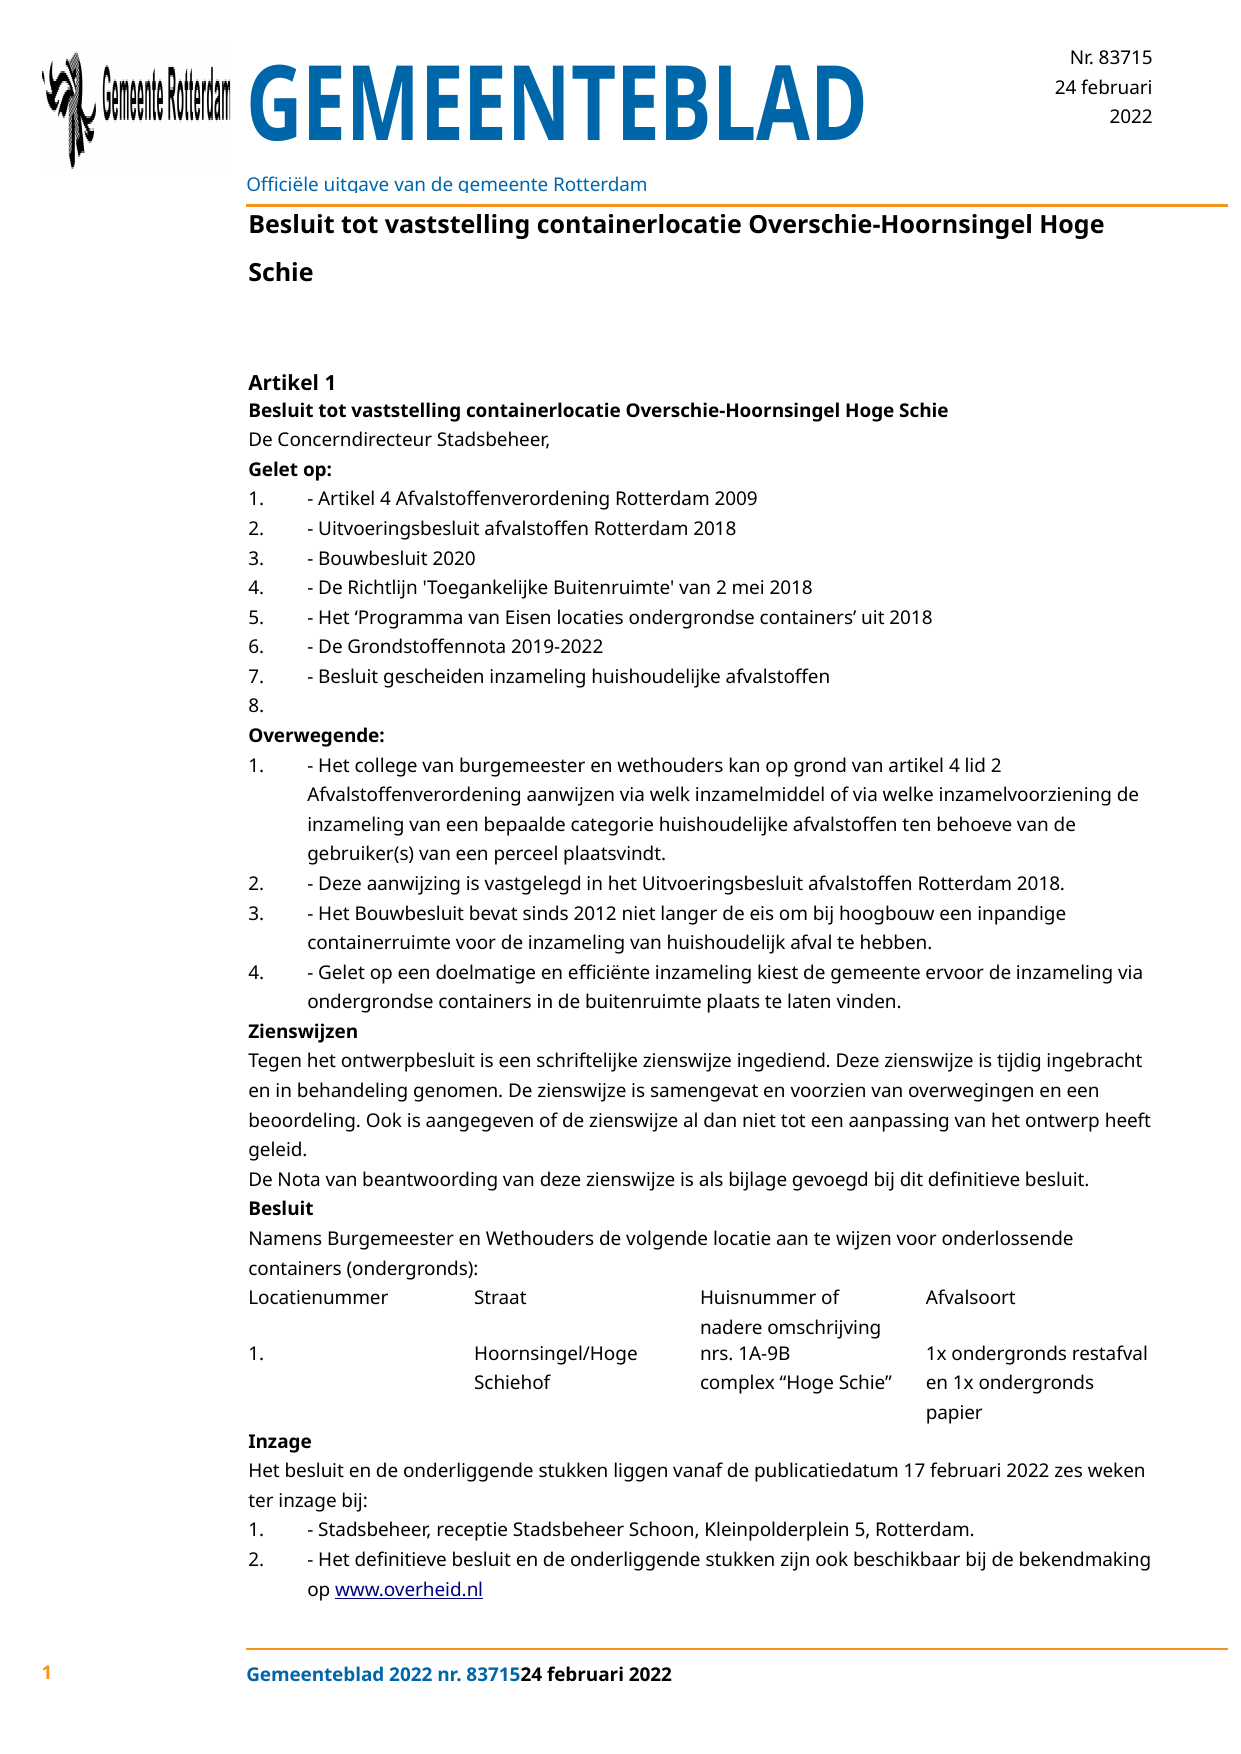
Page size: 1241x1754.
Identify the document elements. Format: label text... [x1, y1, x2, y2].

text Besluit tot vaststelling containerlocatie Overschie-Hoornsingel Hoge Schie [248, 207, 1152, 288]
table_cell 1. [248, 1340, 474, 1424]
table_cell nrs. 1A-9B complex “Hoge Schie” [700, 1340, 926, 1424]
text Namens Burgemeester en Wethouders de volgende locatie aan te wijzen voor onderlossende containers (ondergronds): [248, 1225, 1152, 1280]
table_header Huisnummer of nadere omschrijving [700, 1284, 926, 1340]
table_header Straat [474, 1284, 700, 1340]
list - Deze aanwijzing is vastgelegd in het Uitvoeringsbesluit afvalstoffen Rotterdam 2018. [248, 870, 1152, 896]
text Gelet op: [248, 456, 1152, 482]
text Artikel 1 [248, 368, 1152, 397]
text Het besluit en de onderliggende stukken liggen vanaf de publicatiedatum 17 februari 2022 zes weken ter inzage bij: [248, 1457, 1152, 1513]
text Tegen het ontwerpbesluit is een schriftelijke zienswijze ingediend. Deze zienswijze is tijdig ingebracht en in behandeling genomen. De zienswijze is samengevat en voorzien van overwegingen en een beoordeling. Ook is aangegeven of de zienswijze al dan niet tot een aanpassing van het ontwerp heeft geleid. [248, 1048, 1152, 1162]
list - Bouwbesluit 2020 [248, 545, 1152, 570]
list - Het definitieve besluit en de onderliggende stukken zijn ook beschikbaar bij de bekendmaking op www.overheid.nl [248, 1546, 1152, 1601]
text Overwegende: [248, 722, 1152, 748]
list - Artikel 4 Afvalstoffenverordening Rotterdam 2009 [248, 486, 1152, 511]
text De Concerndirecteur Stadsbeheer, [248, 426, 1152, 452]
list - Gelet op een doelmatige en efficiënte inzameling kiest de gemeente ervoor de inzameling via ondergrondse containers in de buitenruimte plaats te laten vinden. [248, 959, 1152, 1014]
list - De Richtlijn 'Toegankelijke Buitenruimte' van 2 mei 2018 [248, 574, 1152, 600]
list - Het Bouwbesluit bevat sinds 2012 niet langer de eis om bij hoogbouw een inpandige containerruimte voor de inzameling van huishoudelijk afval te hebben. [248, 900, 1152, 955]
list - Het ‘Programma van Eisen locaties ondergrondse containers’ uit 2018 [248, 604, 1152, 629]
table_header Locatienummer [248, 1284, 474, 1340]
table_cell 1x ondergronds restafval en 1x ondergronds papier [926, 1340, 1152, 1424]
list - Besluit gescheiden inzameling huishoudelijke afvalstoffen [248, 663, 1152, 689]
picture [41, 47, 231, 172]
text Inzage [248, 1428, 1152, 1453]
list - Het college van burgemeester en wethouders kan op grond van artikel 4 lid 2 Afvalstoffenverordening aanwijzen via welk inzamelmiddel of via welke inzamelvoorziening de inzameling van een bepaalde categorie huishoudelijke afvalstoffen ten behoeve van de gebruiker(s) van een perceel plaatsvindt. [248, 752, 1152, 866]
table_cell Hoornsingel/Hoge Schiehof [474, 1340, 700, 1424]
text Besluit tot vaststelling containerlocatie Overschie-Hoornsingel Hoge Schie [248, 397, 1152, 422]
text Zienswijzen [248, 1018, 1152, 1044]
text De Nota van beantwoording van deze zienswijze is als bijlage gevoegd bij dit definitieve besluit. [248, 1166, 1152, 1192]
list - De Grondstoffennota 2019-2022 [248, 633, 1152, 659]
table_header Afvalsoort [926, 1284, 1152, 1340]
list - Uitvoeringsbesluit afvalstoffen Rotterdam 2018 [248, 515, 1152, 541]
list - Stadsbeheer, receptie Stadsbeheer Schoon, Kleinpolderplein 5, Rotterdam. [248, 1517, 1152, 1542]
text Besluit [248, 1196, 1152, 1221]
